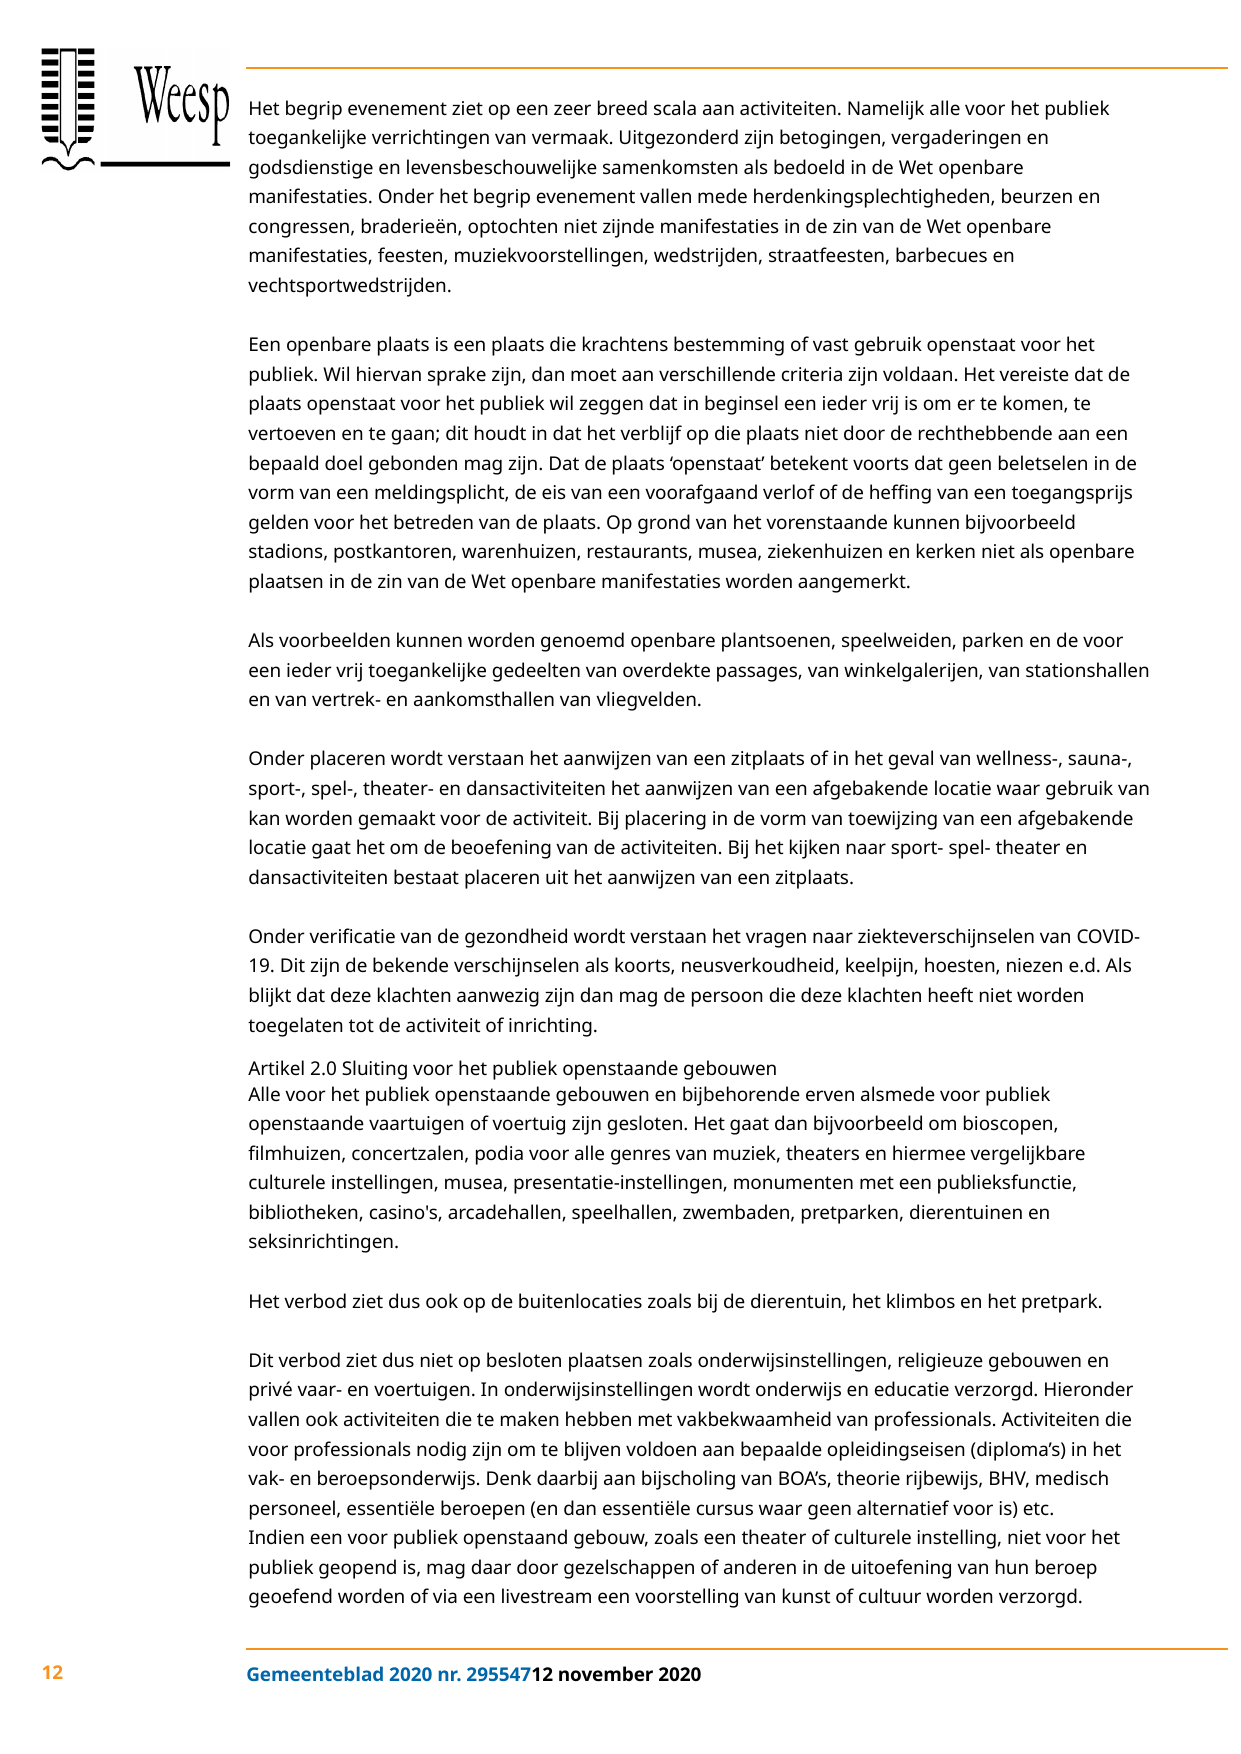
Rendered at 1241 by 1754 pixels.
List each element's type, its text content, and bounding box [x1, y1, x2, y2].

text Een openbare plaats is een plaats die krachtens bestemming of vast gebruik openstaat voor het publiek. Wil hiervan sprake zijn, dan moet aan verschillende criteria zijn voldaan. Het vereiste dat de plaats openstaat voor het publiek wil zeggen dat in beginsel een ieder vrij is om er te komen, te vertoeven en te gaan; dit houdt in dat het verblijf op die plaats niet door de rechthebbende aan een bepaald doel gebonden mag zijn. Dat de plaats ‘openstaat’ betekent voorts dat geen beletselen in de vorm van een meldingsplicht, de eis van een voorafgaand verlof of de heffing van een toegangsprijs gelden voor het betreden van de plaats. Op grond van het vorenstaande kunnen bijvoorbeeld stadions, postkantoren, warenhuizen, restaurants, musea, ziekenhuizen en kerken niet als openbare plaatsen in de zin van de Wet openbare manifestaties worden aangemerkt. [248, 331, 1152, 594]
text Het begrip evenement ziet op een zeer breed scala aan activiteiten. Namelijk alle voor het publiek toegankelijke verrichtingen van vermaak. Uitgezonderd zijn betogingen, vergaderingen en godsdienstige en levensbeschouwelijke samenkomsten als bedoeld in de Wet openbare manifestaties. Onder het begrip evenement vallen mede herdenkingsplechtigheden, beurzen en congressen, braderieën, optochten niet zijnde manifestaties in de zin van de Wet openbare manifestaties, feesten, muziekvoorstellingen, wedstrijden, straatfeesten, barbecues en vechtsportwedstrijden. [248, 95, 1152, 298]
text Artikel 2.0 Sluiting voor het publiek openstaande gebouwen [248, 1055, 1152, 1081]
text Het verbod ziet dus ook op de buitenlocaties zoals bij de dierentuin, het klimbos en het pretpark. [248, 1288, 1152, 1313]
picture [41, 47, 231, 172]
text Alle voor het publiek openstaande gebouwen en bijbehorende erven alsmede voor publiek openstaande vaartuigen of voertuig zijn gesloten. Het gaat dan bijvoorbeeld om bioscopen, filmhuizen, concertzalen, podia voor alle genres van muziek, theaters en hiermee vergelijkbare culturele instellingen, musea, presentatie-instellingen, monumenten met een publieksfunctie, bibliotheken, casino's, arcadehallen, speelhallen, zwembaden, pretparken, dierentuinen en seksinrichtingen. [248, 1081, 1152, 1254]
text Onder placeren wordt verstaan het aanwijzen van een zitplaats of in het geval van wellness-, sauna-, sport-, spel-, theater- en dansactiviteiten het aanwijzen van een afgebakende locatie waar gebruik van kan worden gemaakt voor de activiteit. Bij placering in de vorm van toewijzing van een afgebakende locatie gaat het om de beoefening van de activiteiten. Bij het kijken naar sport- spel- theater en dansactiviteiten bestaat placeren uit het aanwijzen van een zitplaats. [248, 746, 1152, 890]
text Als voorbeelden kunnen worden genoemd openbare plantsoenen, speelweiden, parken en de voor een ieder vrij toegankelijke gedeelten van overdekte passages, van winkelgalerijen, van stationshallen en van vertrek- en aankomsthallen van vliegvelden. [248, 627, 1152, 712]
text Indien een voor publiek openstaand gebouw, zoals een theater of culturele instelling, niet voor het publiek geopend is, mag daar door gezelschappen of anderen in de uitoefening van hun beroep geoefend worden of via een livestream een voorstelling van kunst of cultuur worden verzorgd. [248, 1524, 1152, 1609]
text Dit verbod ziet dus niet op besloten plaatsen zoals onderwijsinstellingen, religieuze gebouwen en privé vaar- en voertuigen. In onderwijsinstellingen wordt onderwijs en educatie verzorgd. Hieronder vallen ook activiteiten die te maken hebben met vakbekwaamheid van professionals. Activiteiten die voor professionals nodig zijn om te blijven voldoen aan bepaalde opleidingseisen (diploma’s) in het vak- en beroepsonderwijs. Denk daarbij aan bijscholing van BOA’s, theorie rijbewijs, BHV, medisch personeel, essentiële beroepen (en dan essentiële cursus waar geen alternatief voor is) etc. [248, 1347, 1152, 1521]
text Onder verificatie van de gezondheid wordt verstaan het vragen naar ziekteverschijnselen van COVID-19. Dit zijn de bekende verschijnselen als koorts, neusverkoudheid, keelpijn, hoesten, niezen e.d. Als blijkt dat deze klachten aanwezig zijn dan mag de persoon die deze klachten heeft niet worden toegelaten tot de activiteit of inrichting. [248, 923, 1152, 1038]
